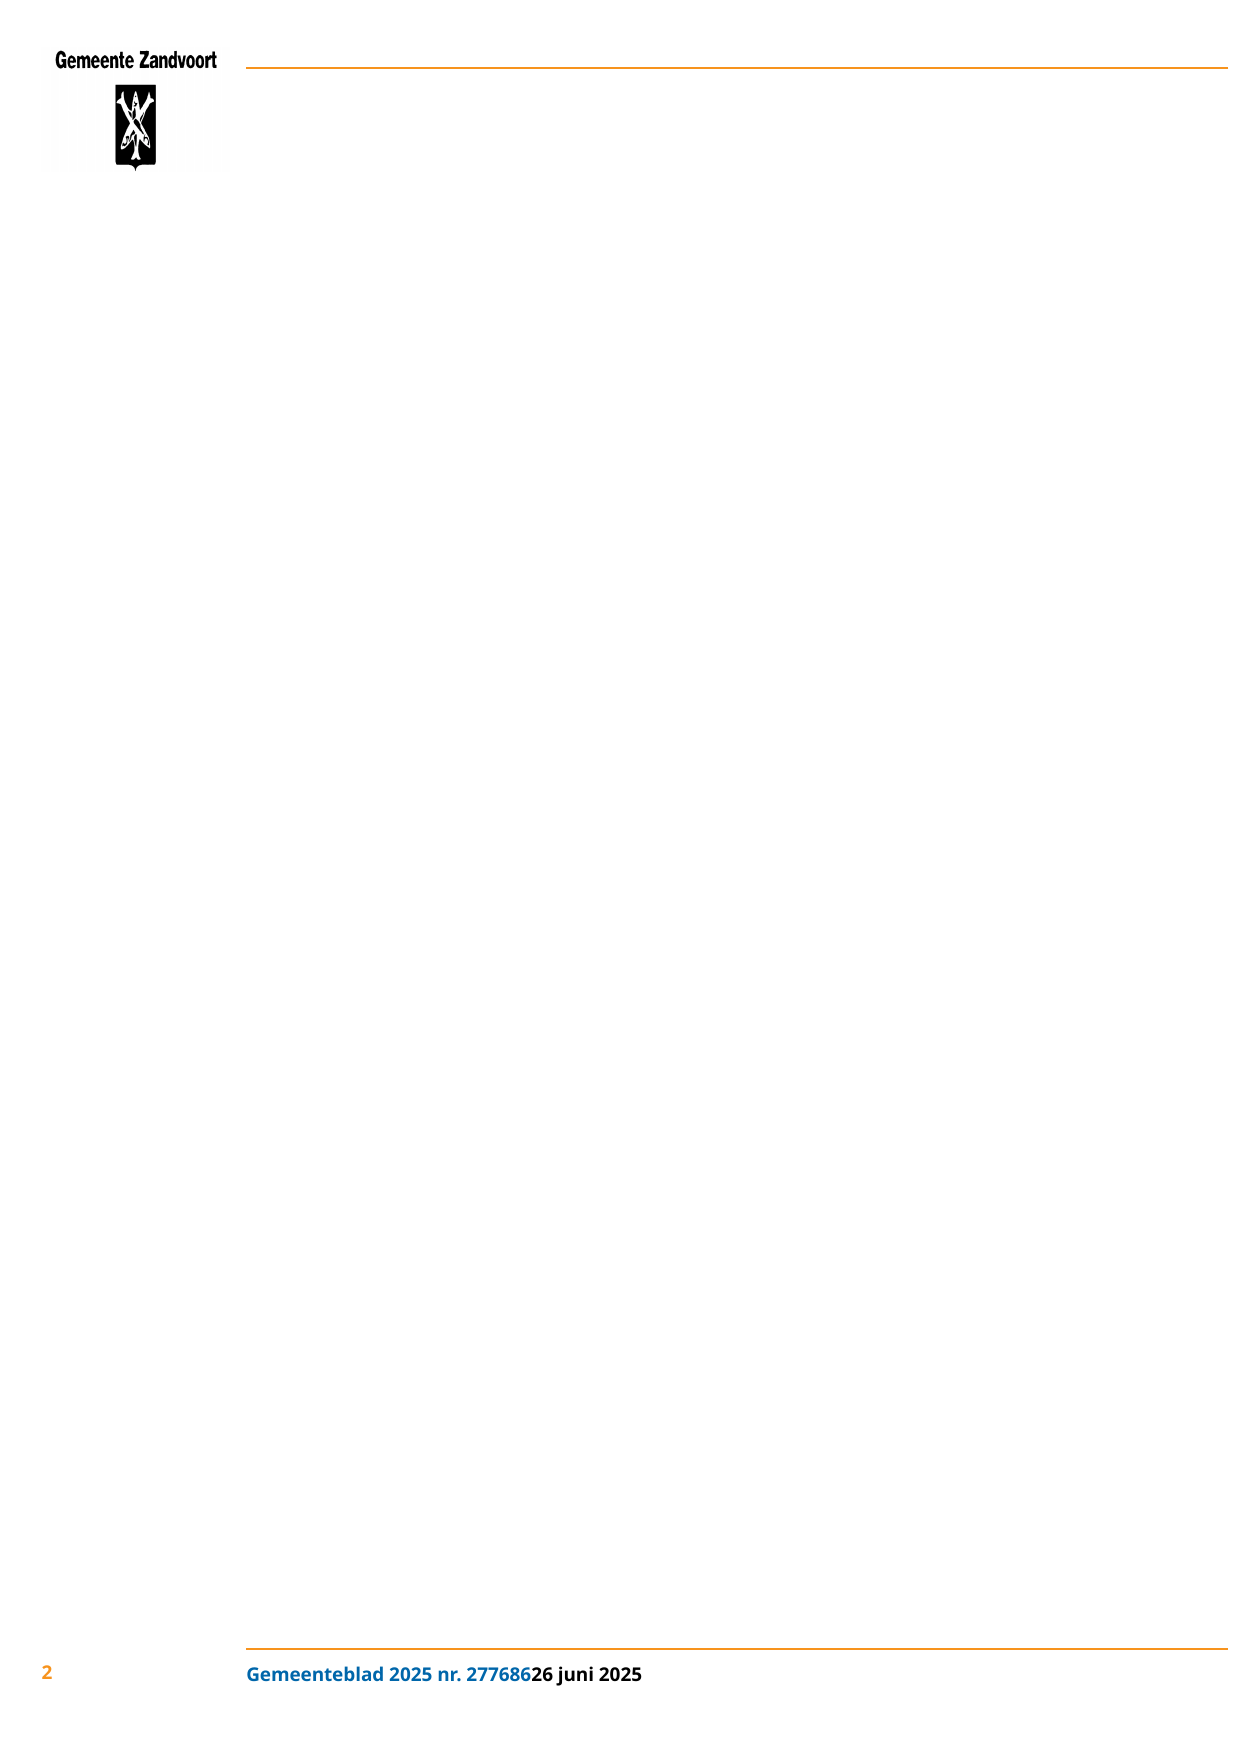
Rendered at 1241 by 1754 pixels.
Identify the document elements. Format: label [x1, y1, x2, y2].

picture [41, 47, 231, 172]
